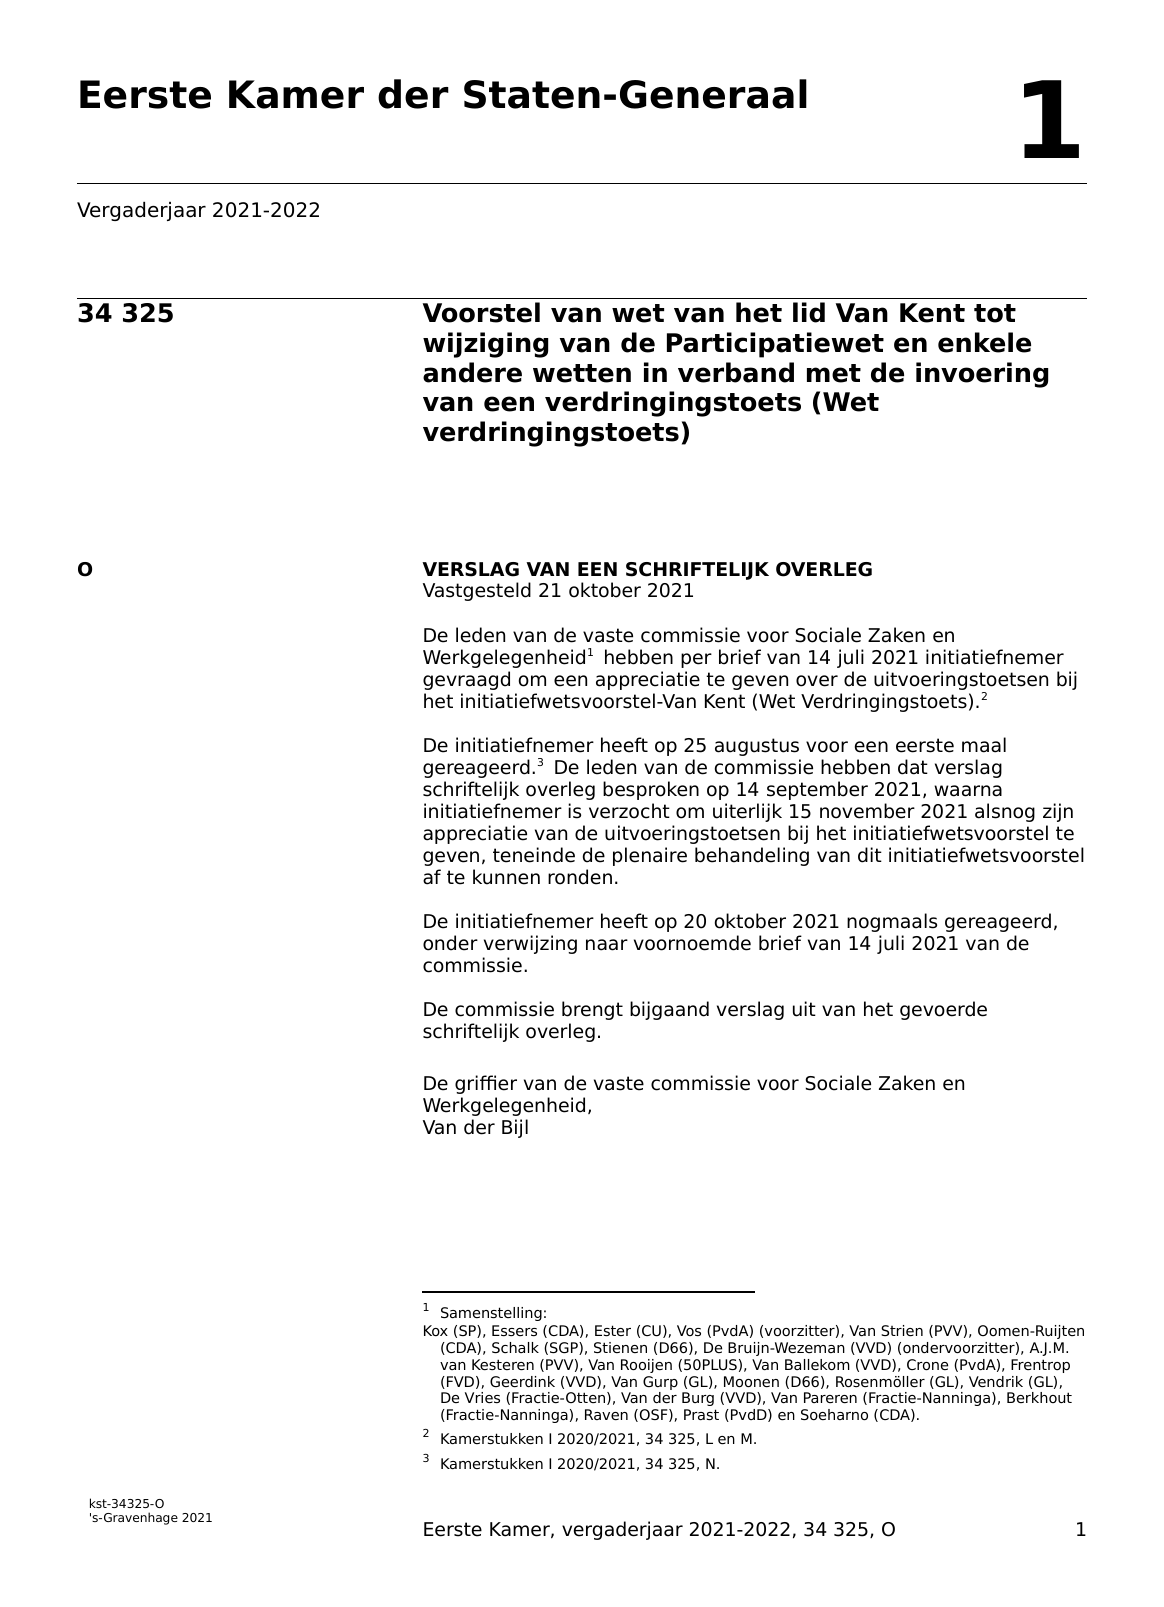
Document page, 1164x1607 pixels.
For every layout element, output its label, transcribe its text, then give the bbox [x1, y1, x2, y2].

text De commissie brengt bijgaand verslag uit van het gevoerde schriftelijk overleg. [422, 999, 1087, 1043]
subtitle 34 325 Voorstel van wet van het lid Van Kent tot wijziging van de Participatiewet en enkele andere wetten in verband met de invoering van een verdringingstoets (Wet verdringingstoets) [77, 299, 1087, 447]
text De initiatiefnemer heeft op 25 augustus voor een eerste maal gereageerd. De leden van de commissie hebben dat verslag schriftelijk overleg besproken op 14 september 2021, waarna initiatiefnemer is verzocht om uiterlijk 15 november 2021 alsnog zijn appreciatie van de uitvoeringstoetsen bij het initiatiefwetsvoorstel te geven, teneinde de plenaire behandeling van dit initiatiefwetsvoorstel af te kunnen ronden. [422, 735, 1087, 888]
text De leden van de vaste commissie voor Sociale Zaken en Werkgelegenheid hebben per brief van 14 juli 2021 initiatiefnemer gevraagd om een appreciatie te geven over de uitvoeringstoetsen bij het initiatiefwetsvoorstel-Van Kent (Wet Verdringingstoets). [422, 624, 1087, 712]
text Samenstelling: [422, 1301, 1087, 1323]
text Kamerstukken I 2020/2021, 34 325, L en M. [422, 1427, 1087, 1449]
table_header Eerste Kamer der Staten-Generaal [77, 59, 886, 183]
text Vastgesteld 21 oktober 2021 [422, 580, 1087, 602]
text De griffier van de vaste commissie voor Sociale Zaken en Werkgelegenheid, Van der Bijl [422, 1073, 1087, 1139]
table_cell Vergaderjaar 2021-2022 [77, 184, 1087, 298]
text kst-34325-O [88, 1497, 323, 1511]
text Kamerstukken I 2020/2021, 34 325, N. [422, 1452, 1087, 1474]
subtitle O VERSLAG VAN EEN SCHRIFTELIJK OVERLEG [77, 558, 1087, 580]
text Kox (SP), Essers (CDA), Ester (CU), Vos (PvdA) (voorzitter), Van Strien (PVV), Oomen-Ruijten (CDA), Schalk (SGP), Stienen (D66), De Bruijn-Wezeman (VVD) (ondervoorzitter), A.J.M. van Kesteren (PVV), Van Rooijen (50PLUS), Van Ballekom (VVD), Crone (PvdA), Frentrop (FVD), Geerdink (VVD), Van Gurp (GL), Moonen (D66), Rosenmöller (GL), Vendrik (GL), De Vries (Fractie-Otten), Van der Burg (VVD), Van Pareren (Fractie-Nanninga), Berkhout (Fractie-Nanninga), Raven (OSF), Prast (PvdD) en Soeharno (CDA). [422, 1323, 1087, 1424]
text 's-Gravenhage 2021 [88, 1511, 323, 1525]
text De initiatiefnemer heeft op 20 oktober 2021 nogmaals gereageerd, onder verwijzing naar voornoemde brief van 14 juli 2021 van de commissie. [422, 911, 1087, 977]
table_header 1 [886, 59, 1087, 183]
